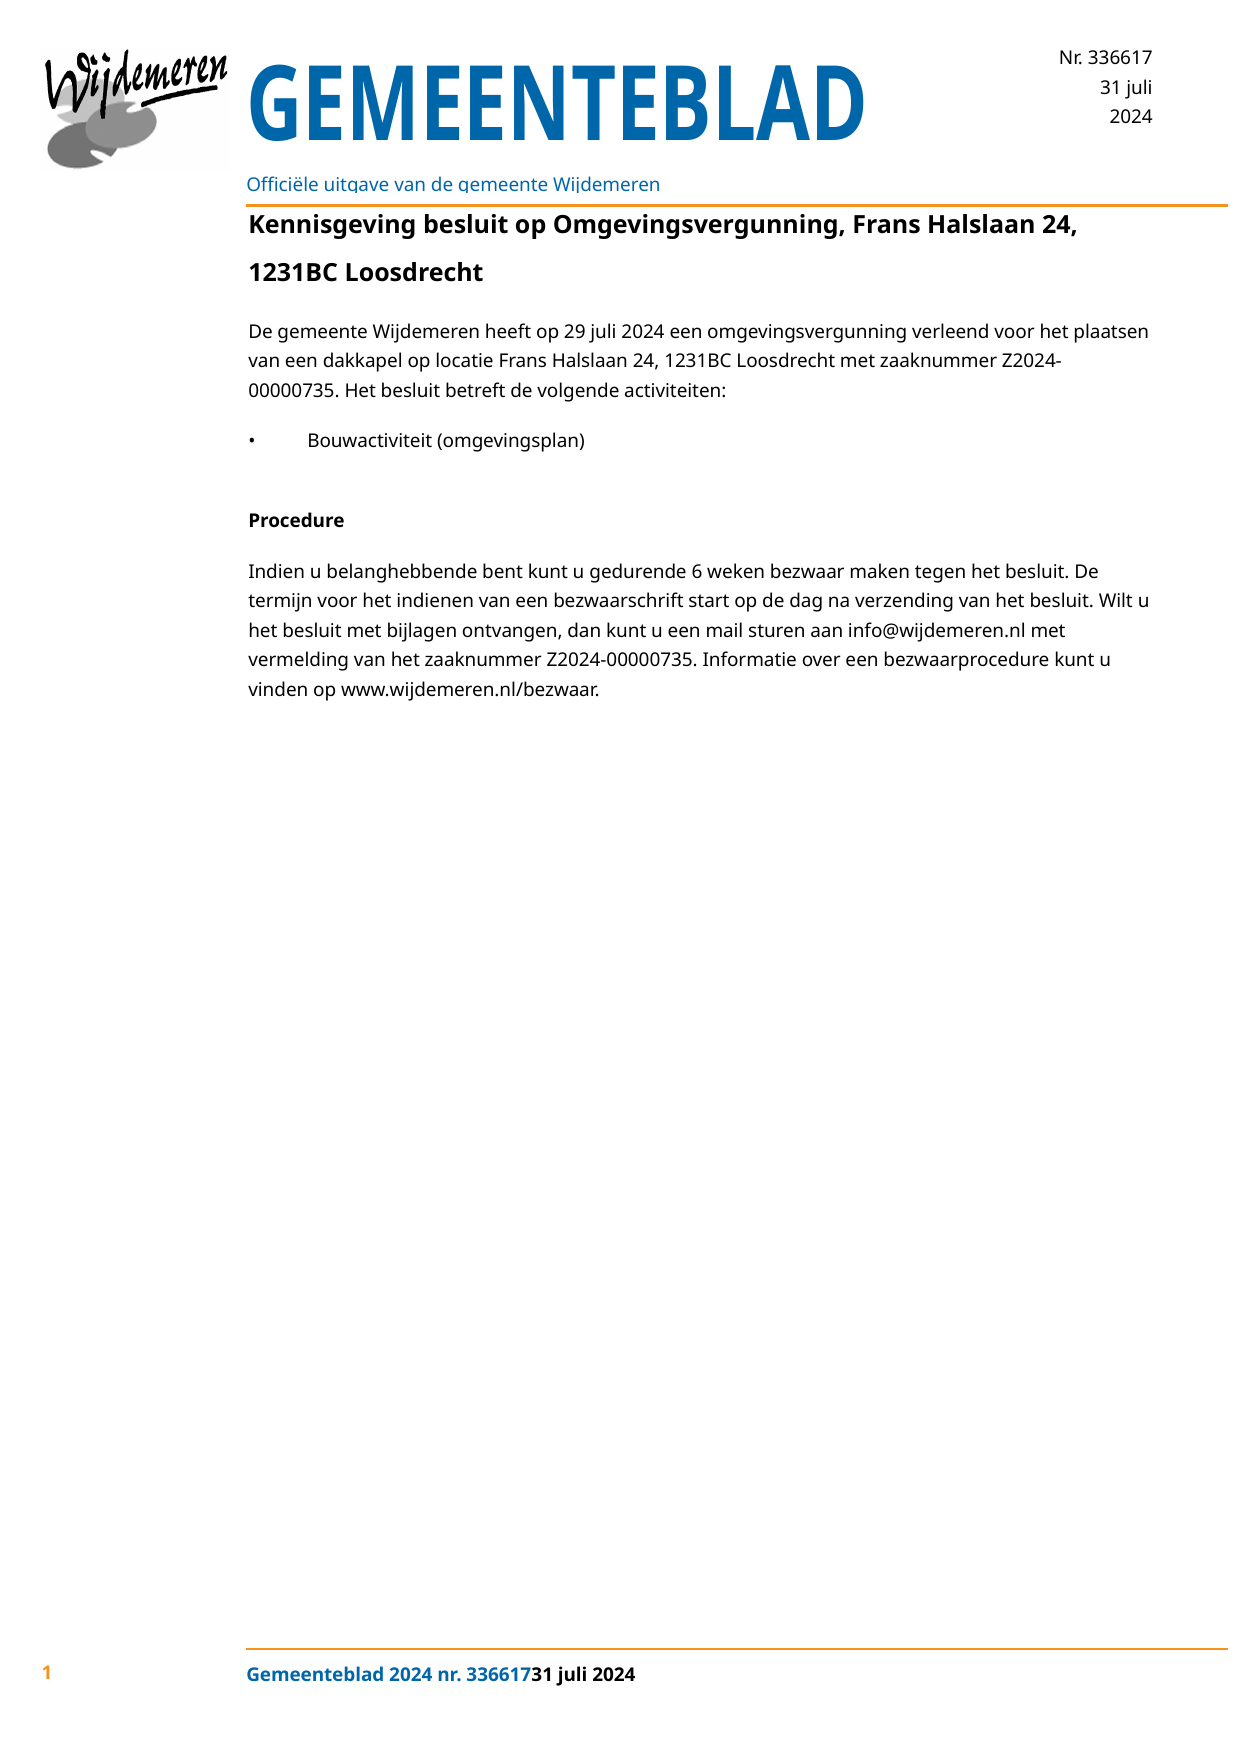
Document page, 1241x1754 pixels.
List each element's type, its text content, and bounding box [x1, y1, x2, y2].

picture [41, 47, 231, 172]
text De gemeente Wijdemeren heeft op 29 juli 2024 een omgevingsvergunning verleend voor het plaatsen van een dakkapel op locatie Frans Halslaan 24, 1231BC Loosdrecht met zaaknummer Z2024-00000735. Het besluit betreft de volgende activiteiten: [248, 318, 1152, 403]
text Procedure [248, 507, 1152, 533]
text Kennisgeving besluit op Omgevingsvergunning, Frans Halslaan 24, 1231BC Loosdrecht [248, 207, 1152, 288]
text Indien u belanghebbende bent kunt u gedurende 6 weken bezwaar maken tegen het besluit. De termijn voor het indienen van een bezwaarschrift start op de dag na verzending van het besluit. Wilt u het besluit met bijlagen ontvangen, dan kunt u een mail sturen aan info@wijdemeren.nl met vermelding van het zaaknummer Z2024-00000735. Informatie over een bezwaarprocedure kunt u vinden op www.wijdemeren.nl/bezwaar. [248, 558, 1152, 702]
list Bouwactiviteit (omgevingsplan) [248, 427, 1152, 453]
